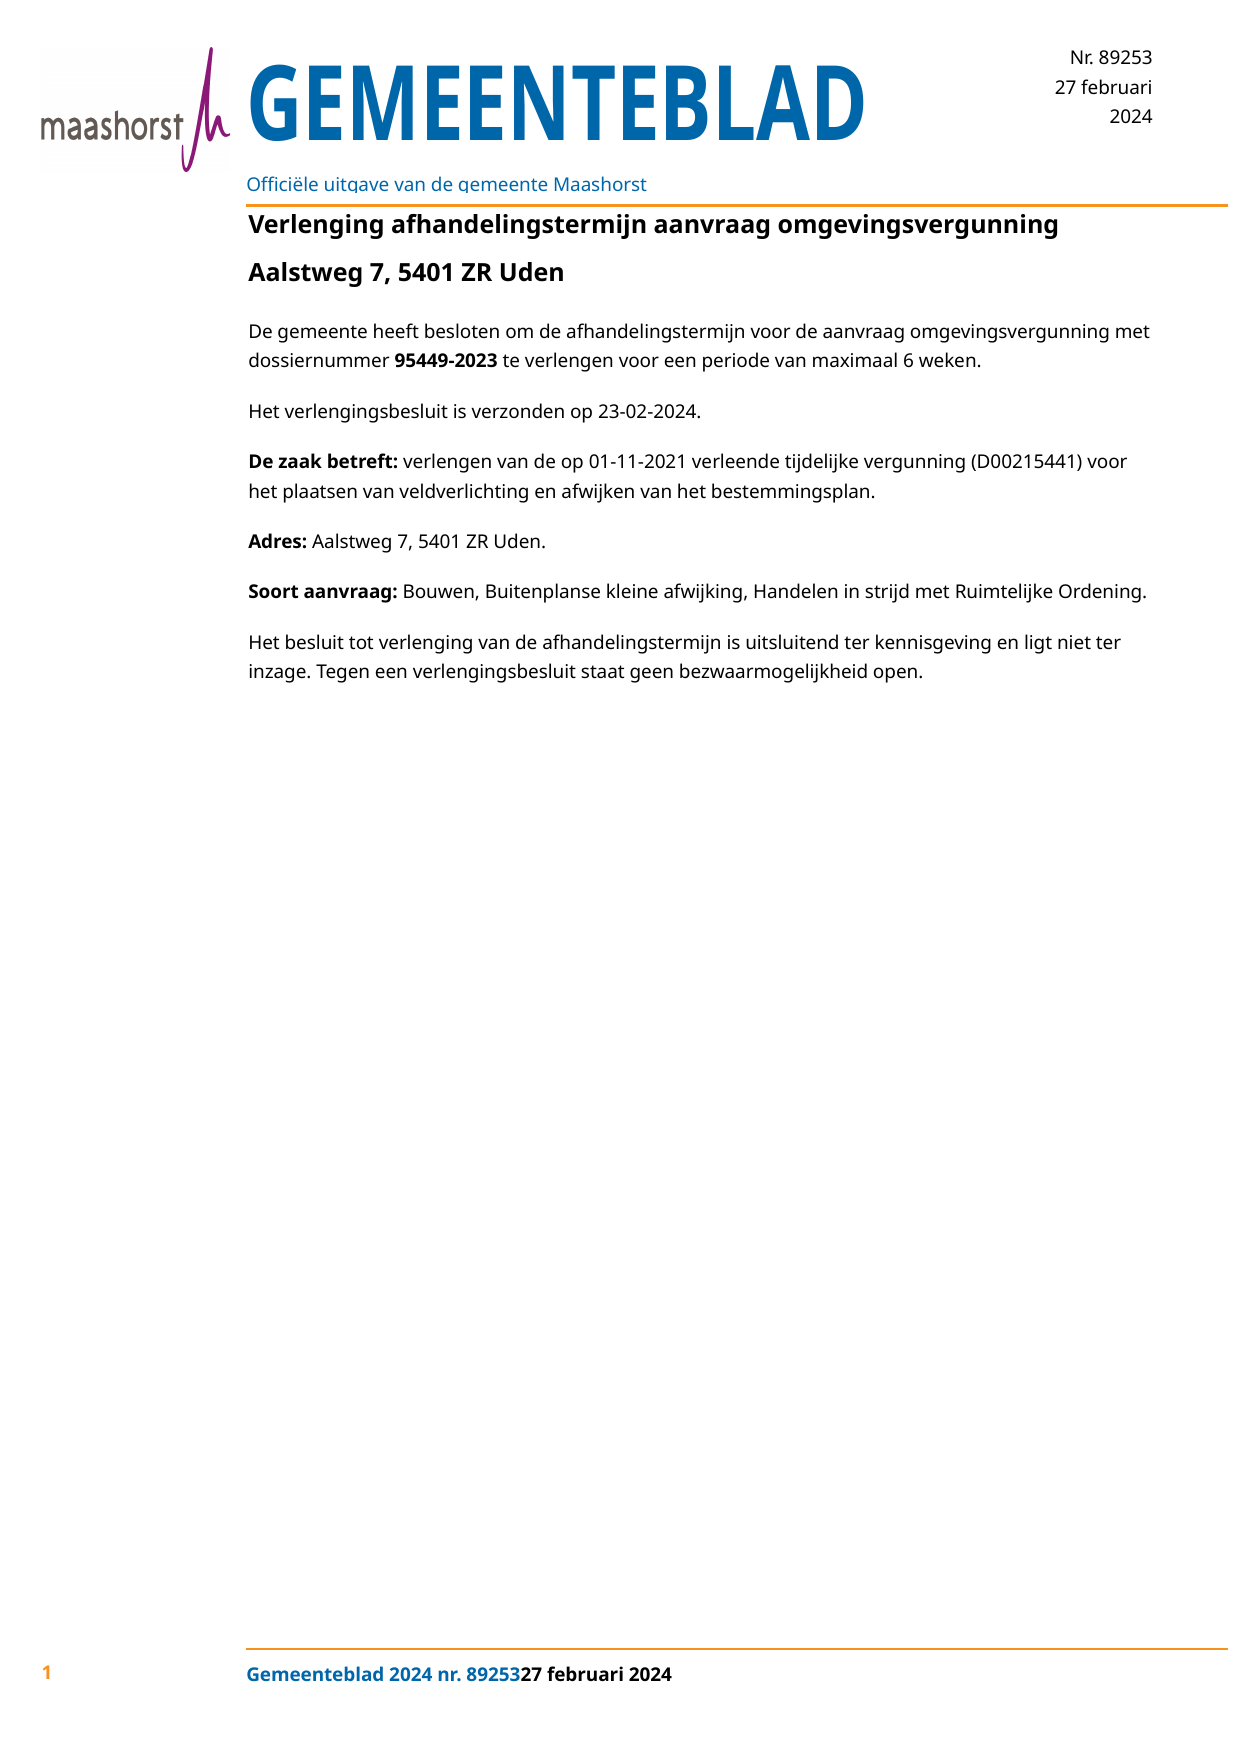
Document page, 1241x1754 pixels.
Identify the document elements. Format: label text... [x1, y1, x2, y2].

text De zaak betreft: verlengen van de op 01-11-2021 verleende tijdelijke vergunning (D00215441) voor het plaatsen van veldverlichting en afwijken van het bestemmingsplan. [248, 448, 1152, 504]
picture [41, 47, 231, 172]
text De gemeente heeft besloten om de afhandelingstermijn voor de aanvraag omgevingsvergunning met dossiernummer 95449-2023 te verlengen voor een periode van maximaal 6 weken. [248, 318, 1152, 373]
text Het verlengingsbesluit is verzonden op 23-02-2024. [248, 398, 1152, 424]
text Verlenging afhandelingstermijn aanvraag omgevingsvergunning Aalstweg 7, 5401 ZR Uden [248, 207, 1152, 288]
text Soort aanvraag: Bouwen, Buitenplanse kleine afwijking, Handelen in strijd met Ruimtelijke Ordening. [248, 579, 1152, 604]
text Adres: Aalstweg 7, 5401 ZR Uden. [248, 528, 1152, 554]
text Het besluit tot verlenging van de afhandelingstermijn is uitsluitend ter kennisgeving en ligt niet ter inzage. Tegen een verlengingsbesluit staat geen bezwaarmogelijkheid open. [248, 629, 1152, 684]
